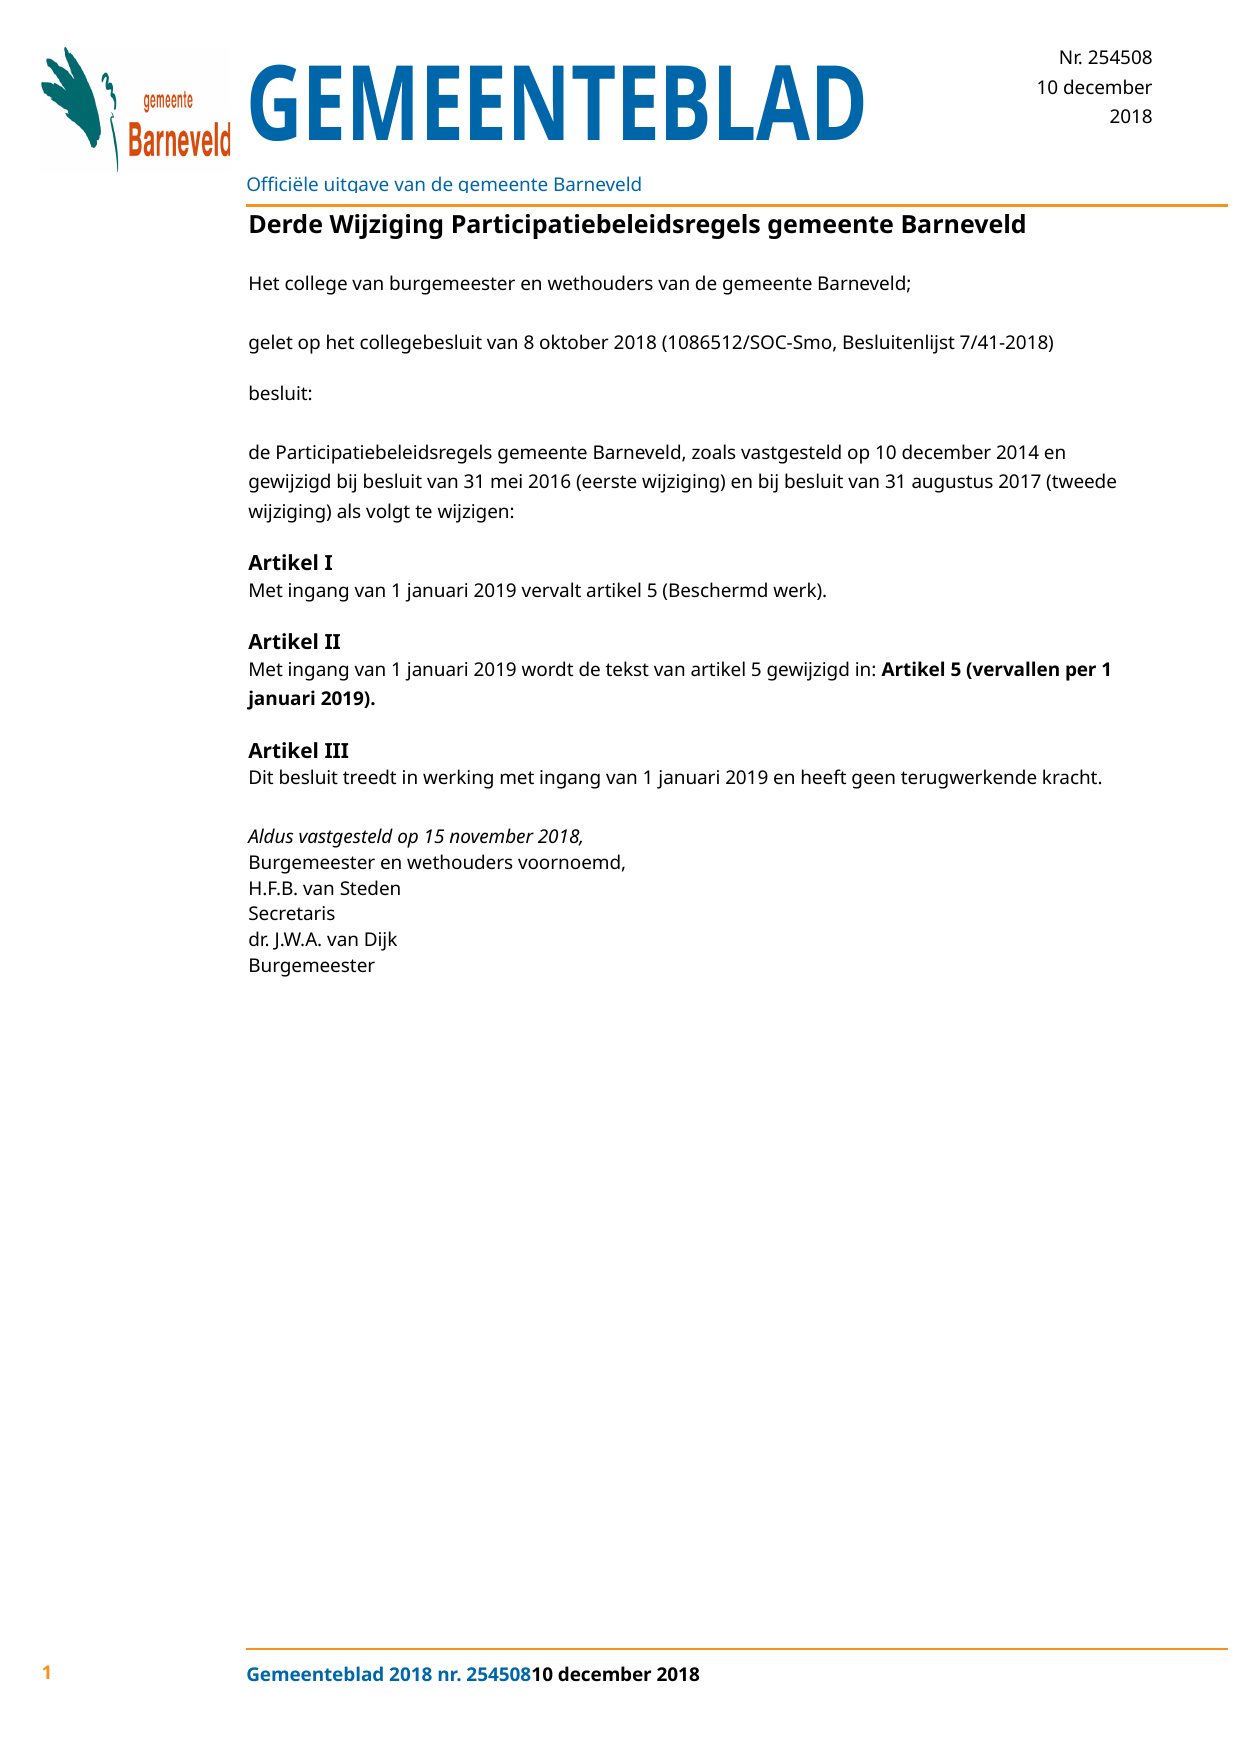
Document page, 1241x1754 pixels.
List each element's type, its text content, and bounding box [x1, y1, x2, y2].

text gelet op het collegebesluit van 8 oktober 2018 (1086512/SOC-Smo, Besluitenlijst 7/41-2018) [248, 329, 1152, 355]
text Artikel III [248, 736, 1152, 764]
text besluit: [248, 380, 1152, 406]
picture [41, 47, 231, 172]
text dr. J.W.A. van Dijk [248, 926, 1152, 952]
text Artikel II [248, 627, 1152, 656]
text H.F.B. van Steden [248, 875, 1152, 901]
text Artikel I [248, 548, 1152, 577]
text Het college van burgemeester en wethouders van de gemeente Barneveld; [248, 270, 1152, 296]
text Met ingang van 1 januari 2019 wordt de tekst van artikel 5 gewijzigd in: Artikel 5 (vervallen per 1 januari 2019). [248, 656, 1152, 711]
text Aldus vastgesteld op 15 november 2018, [248, 823, 1152, 849]
text Burgemeester en wethouders voornoemd, [248, 849, 1152, 875]
text Burgemeester [248, 952, 1152, 978]
text Dit besluit treedt in werking met ingang van 1 januari 2019 en heeft geen terugwerkende kracht. [248, 764, 1152, 790]
text de Participatiebeleidsregels gemeente Barneveld, zoals vastgesteld op 10 december 2014 en gewijzigd bij besluit van 31 mei 2016 (eerste wijziging) en bij besluit van 31 augustus 2017 (tweede wijziging) als volgt te wijzigen: [248, 439, 1152, 524]
text Derde Wijziging Participatiebeleidsregels gemeente Barneveld [248, 207, 1152, 241]
text Met ingang van 1 januari 2019 vervalt artikel 5 (Beschermd werk). [248, 577, 1152, 603]
text Secretaris [248, 901, 1152, 926]
